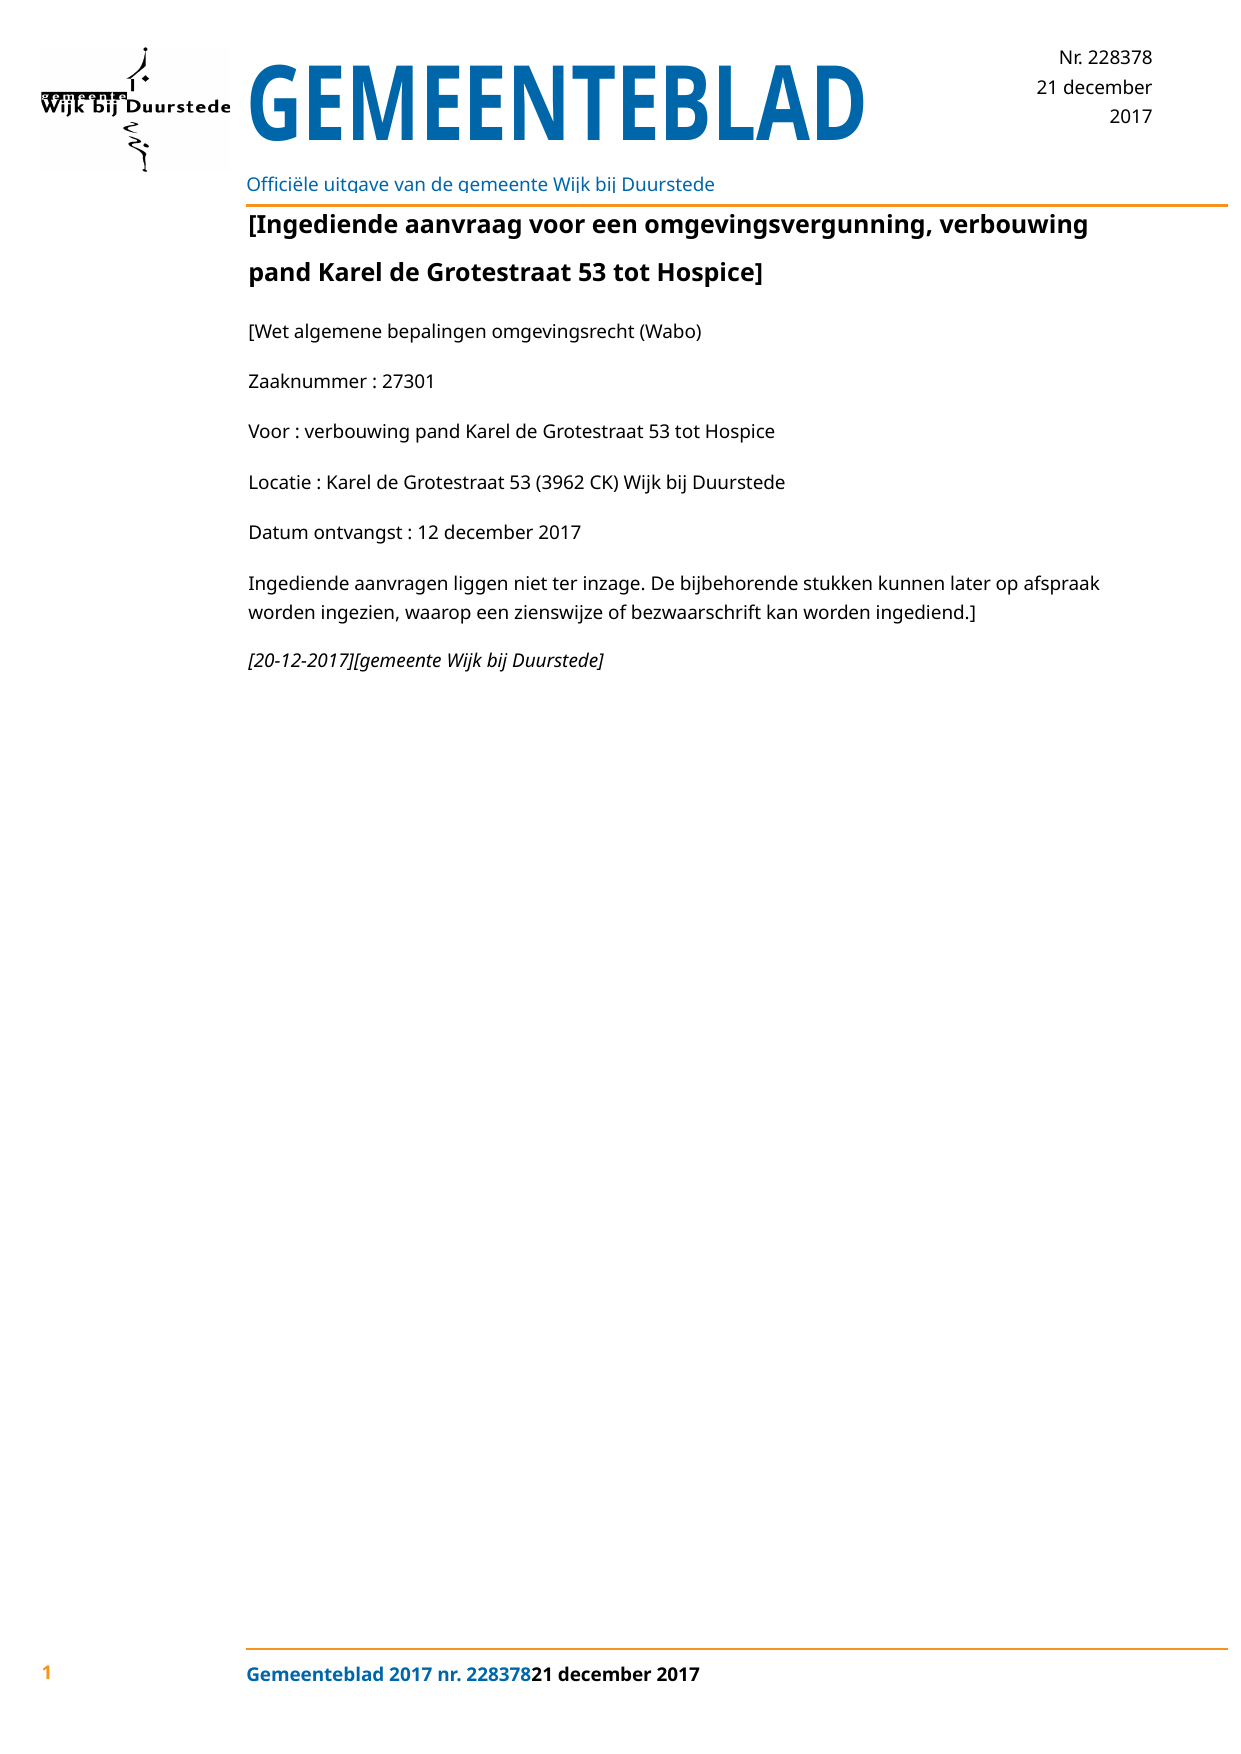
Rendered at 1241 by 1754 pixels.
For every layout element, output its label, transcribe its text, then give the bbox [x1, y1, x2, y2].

text Datum ontvangst : 12 december 2017 [248, 519, 1152, 545]
text [Ingediende aanvraag voor een omgevingsvergunning, verbouwing pand Karel de Grotestraat 53 tot Hospice] [248, 207, 1152, 288]
text Voor : verbouwing pand Karel de Grotestraat 53 tot Hospice [248, 419, 1152, 444]
text Locatie : Karel de Grotestraat 53 (3962 CK) Wijk bij Duurstede [248, 469, 1152, 495]
text [20-12-2017][gemeente Wijk bij Duurstede] [248, 647, 1152, 673]
text Zaaknummer : 27301 [248, 368, 1152, 394]
picture [41, 47, 231, 172]
text [Wet algemene bepalingen omgevingsrecht (Wabo) [248, 318, 1152, 344]
text Ingediende aanvragen liggen niet ter inzage. De bijbehorende stukken kunnen later op afspraak worden ingezien, waarop een zienswijze of bezwaarschrift kan worden ingediend.] [248, 570, 1152, 625]
